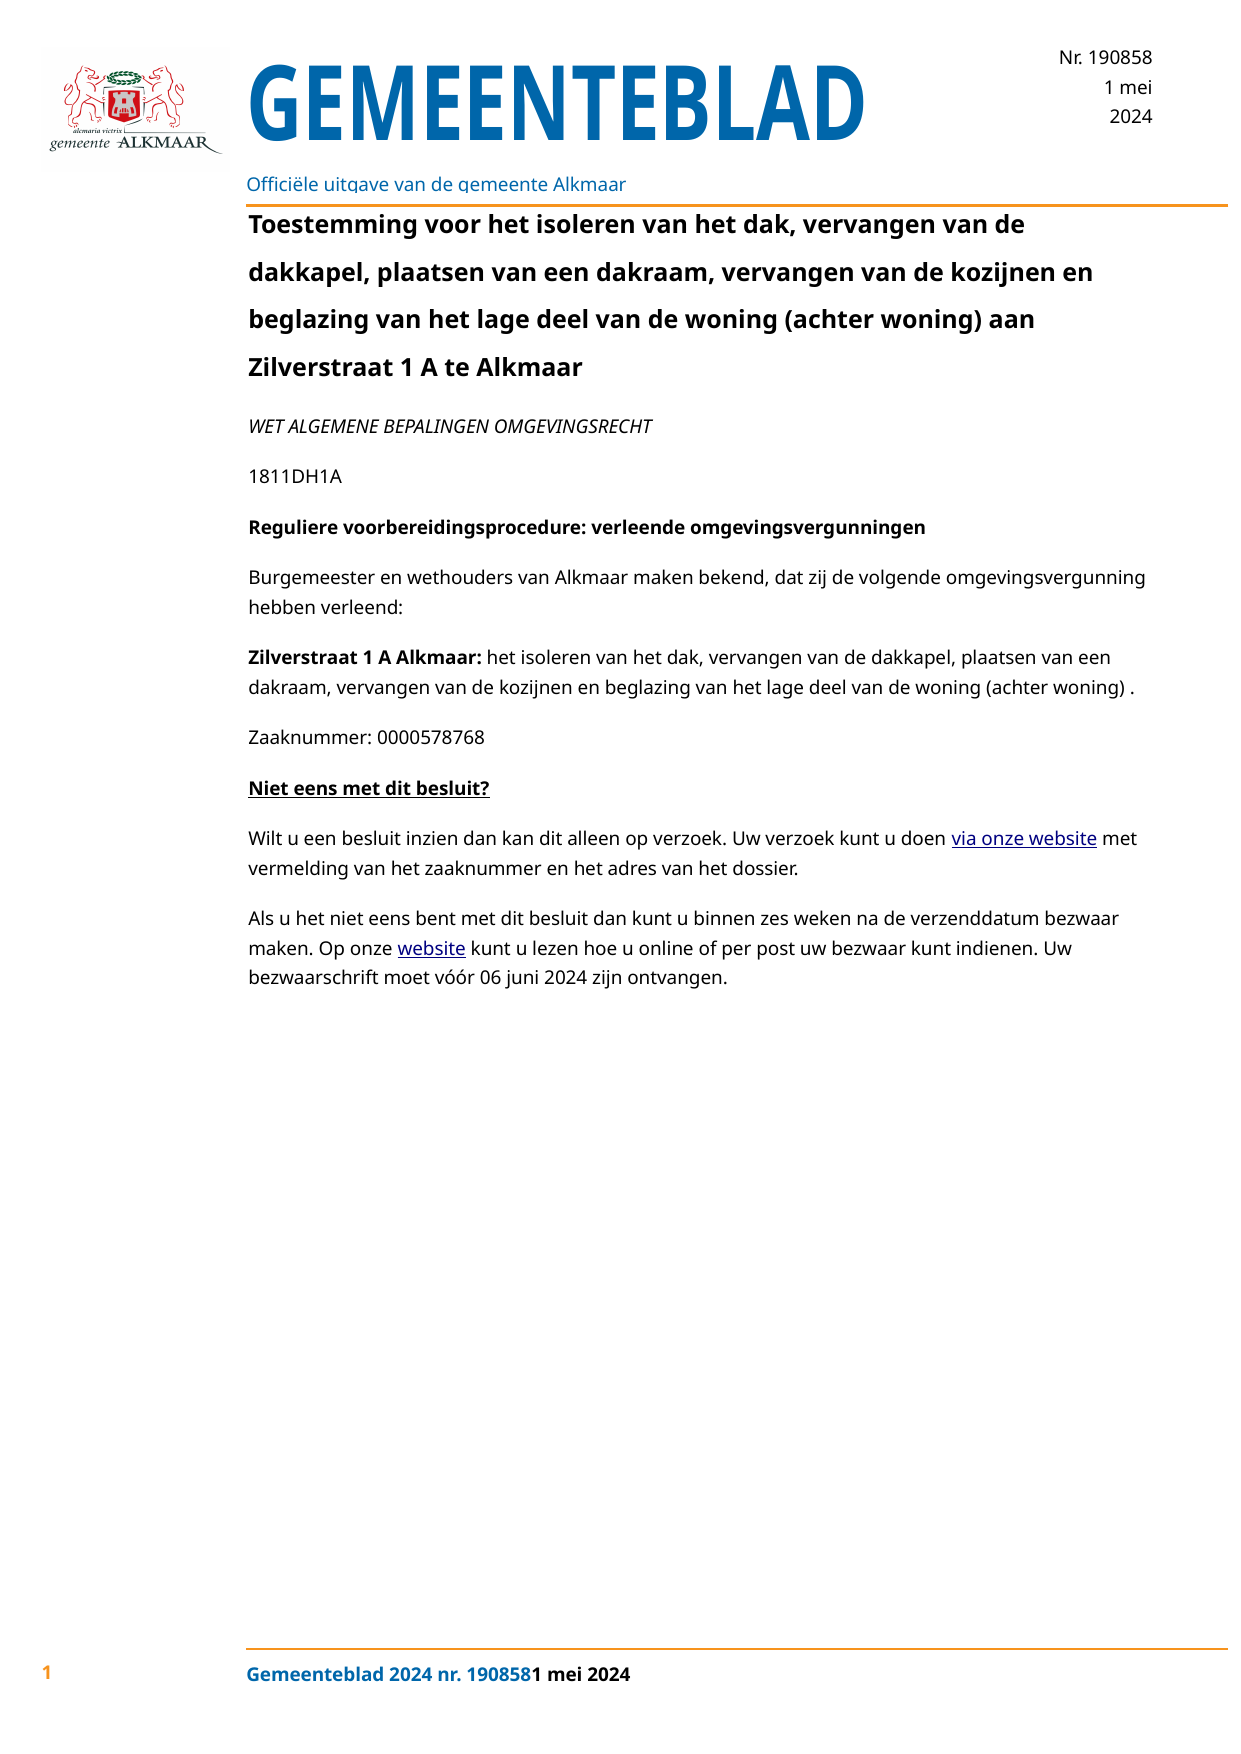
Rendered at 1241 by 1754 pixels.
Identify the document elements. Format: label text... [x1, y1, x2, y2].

text Burgemeester en wethouders van Alkmaar maken bekend, dat zij de volgende omgevingsvergunning hebben verleend: [248, 564, 1152, 620]
text 1811DH1A [248, 463, 1152, 489]
text Toestemming voor het isoleren van het dak, vervangen van de dakkapel, plaatsen van een dakraam, vervangen van de kozijnen en beglazing van het lage deel van de woning (achter woning) aan Zilverstraat 1 A te Alkmaar [248, 207, 1152, 384]
text Als u het niet eens bent met dit besluit dan kunt u binnen zes weken na de verzenddatum bezwaar maken. Op onze website kunt u lezen hoe u online of per post uw bezwaar kunt indienen. Uw bezwaarschrift moet vóór 06 juni 2024 zijn ontvangen. [248, 905, 1152, 990]
text Zaaknummer: 0000578768 [248, 724, 1152, 750]
text Wilt u een besluit inzien dan kan dit alleen op verzoek. Uw verzoek kunt u doen via onze website met vermelding van het zaaknummer en het adres van het dossier. [248, 825, 1152, 881]
text WET ALGEMENE BEPALINGEN OMGEVINGSRECHT [248, 413, 1152, 439]
text Zilverstraat 1 A Alkmaar: het isoleren van het dak, vervangen van de dakkapel, plaatsen van een dakraam, vervangen van de kozijnen en beglazing van het lage deel van de woning (achter woning) . [248, 644, 1152, 700]
picture [41, 47, 231, 172]
text Niet eens met dit besluit? [248, 775, 1152, 801]
text Reguliere voorbereidingsprocedure: verleende omgevingsvergunningen [248, 514, 1152, 540]
